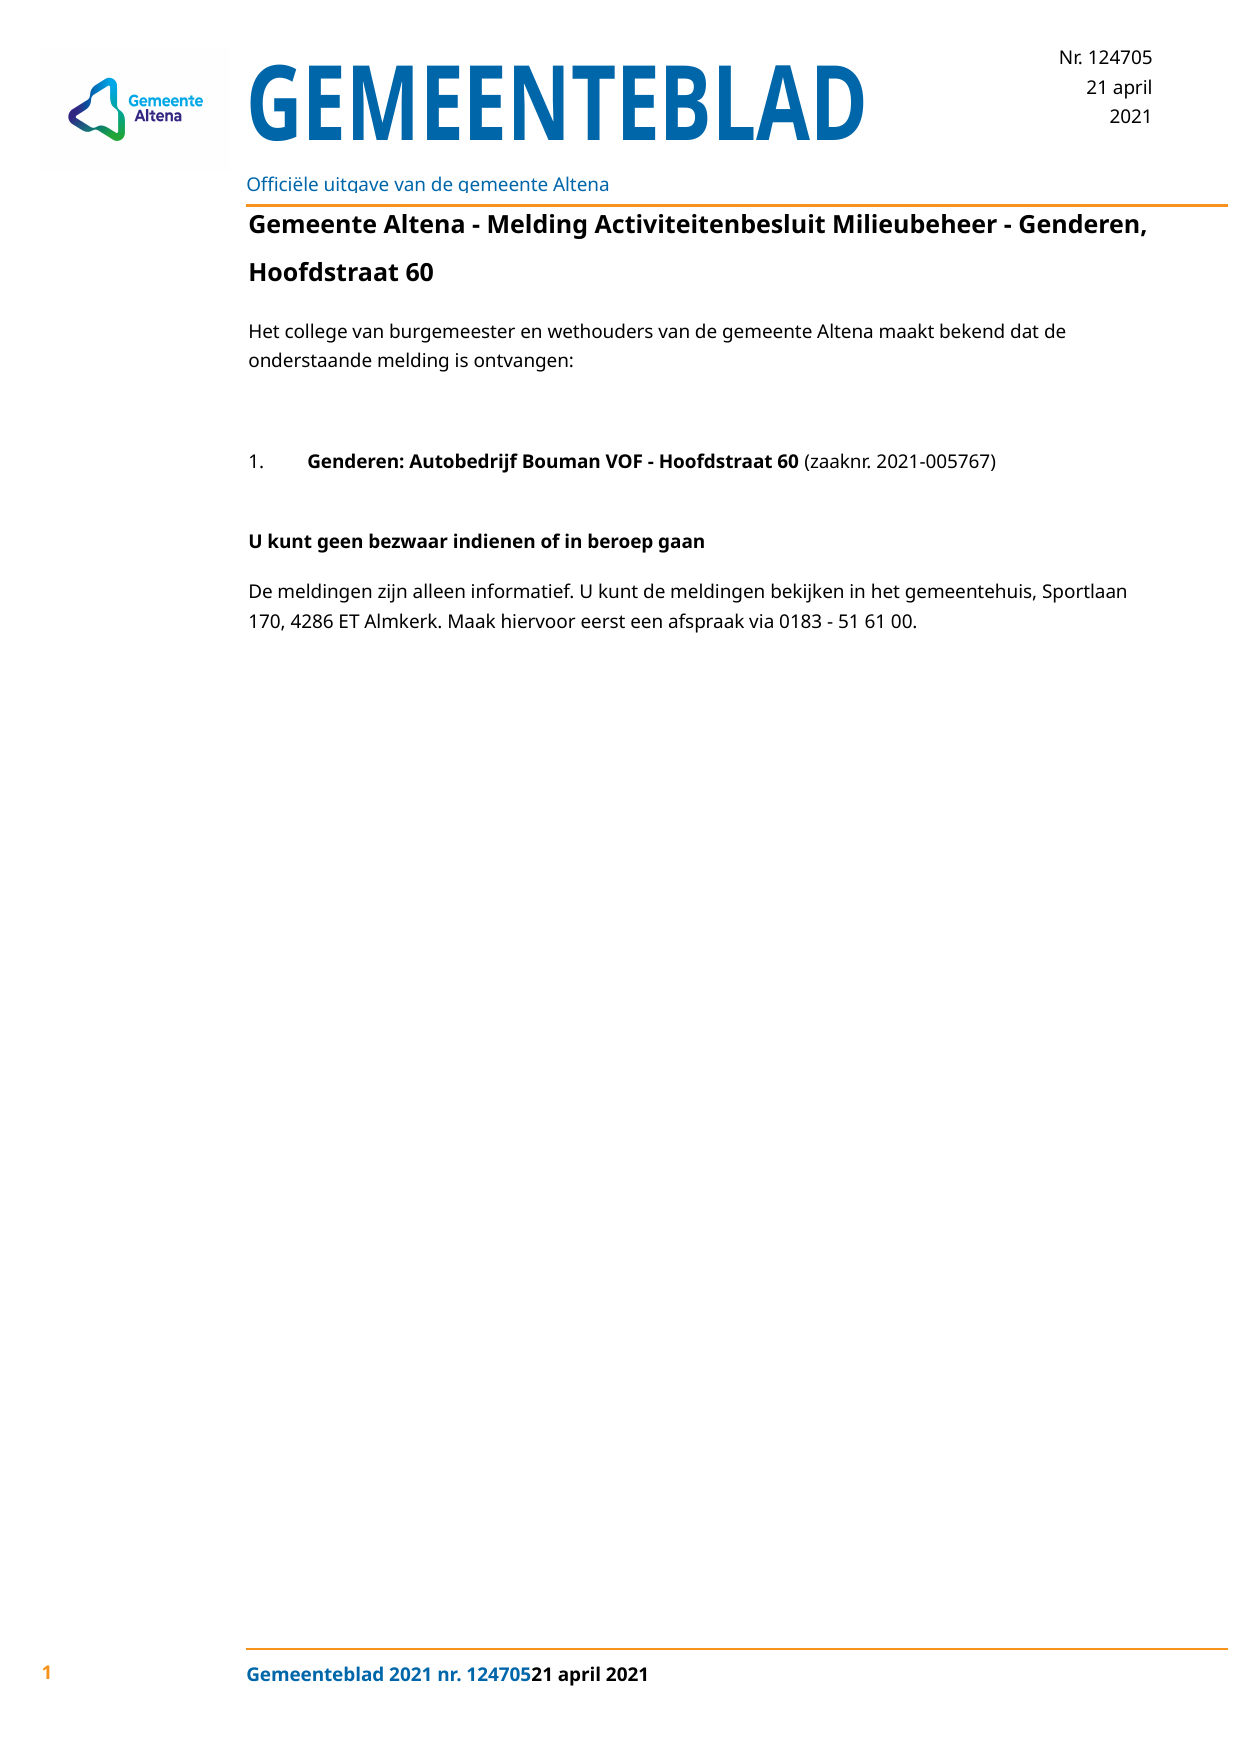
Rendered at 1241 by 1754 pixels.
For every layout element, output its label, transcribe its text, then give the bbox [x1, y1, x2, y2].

text De meldingen zijn alleen informatief. U kunt de meldingen bekijken in het gemeentehuis, Sportlaan 170, 4286 ET Almkerk. Maak hiervoor eerst een afspraak via 0183 - 51 61 00. [248, 579, 1152, 634]
picture [41, 47, 231, 172]
text Gemeente Altena - Melding Activiteitenbesluit Milieubeheer - Genderen, Hoofdstraat 60 [248, 207, 1152, 288]
list Genderen: Autobedrijf Bouman VOF - Hoofdstraat 60 (zaaknr. 2021-005767) [248, 448, 1152, 474]
text U kunt geen bezwaar indienen of in beroep gaan [248, 528, 1152, 554]
text Het college van burgemeester en wethouders van de gemeente Altena maakt bekend dat de onderstaande melding is ontvangen: [248, 318, 1152, 373]
